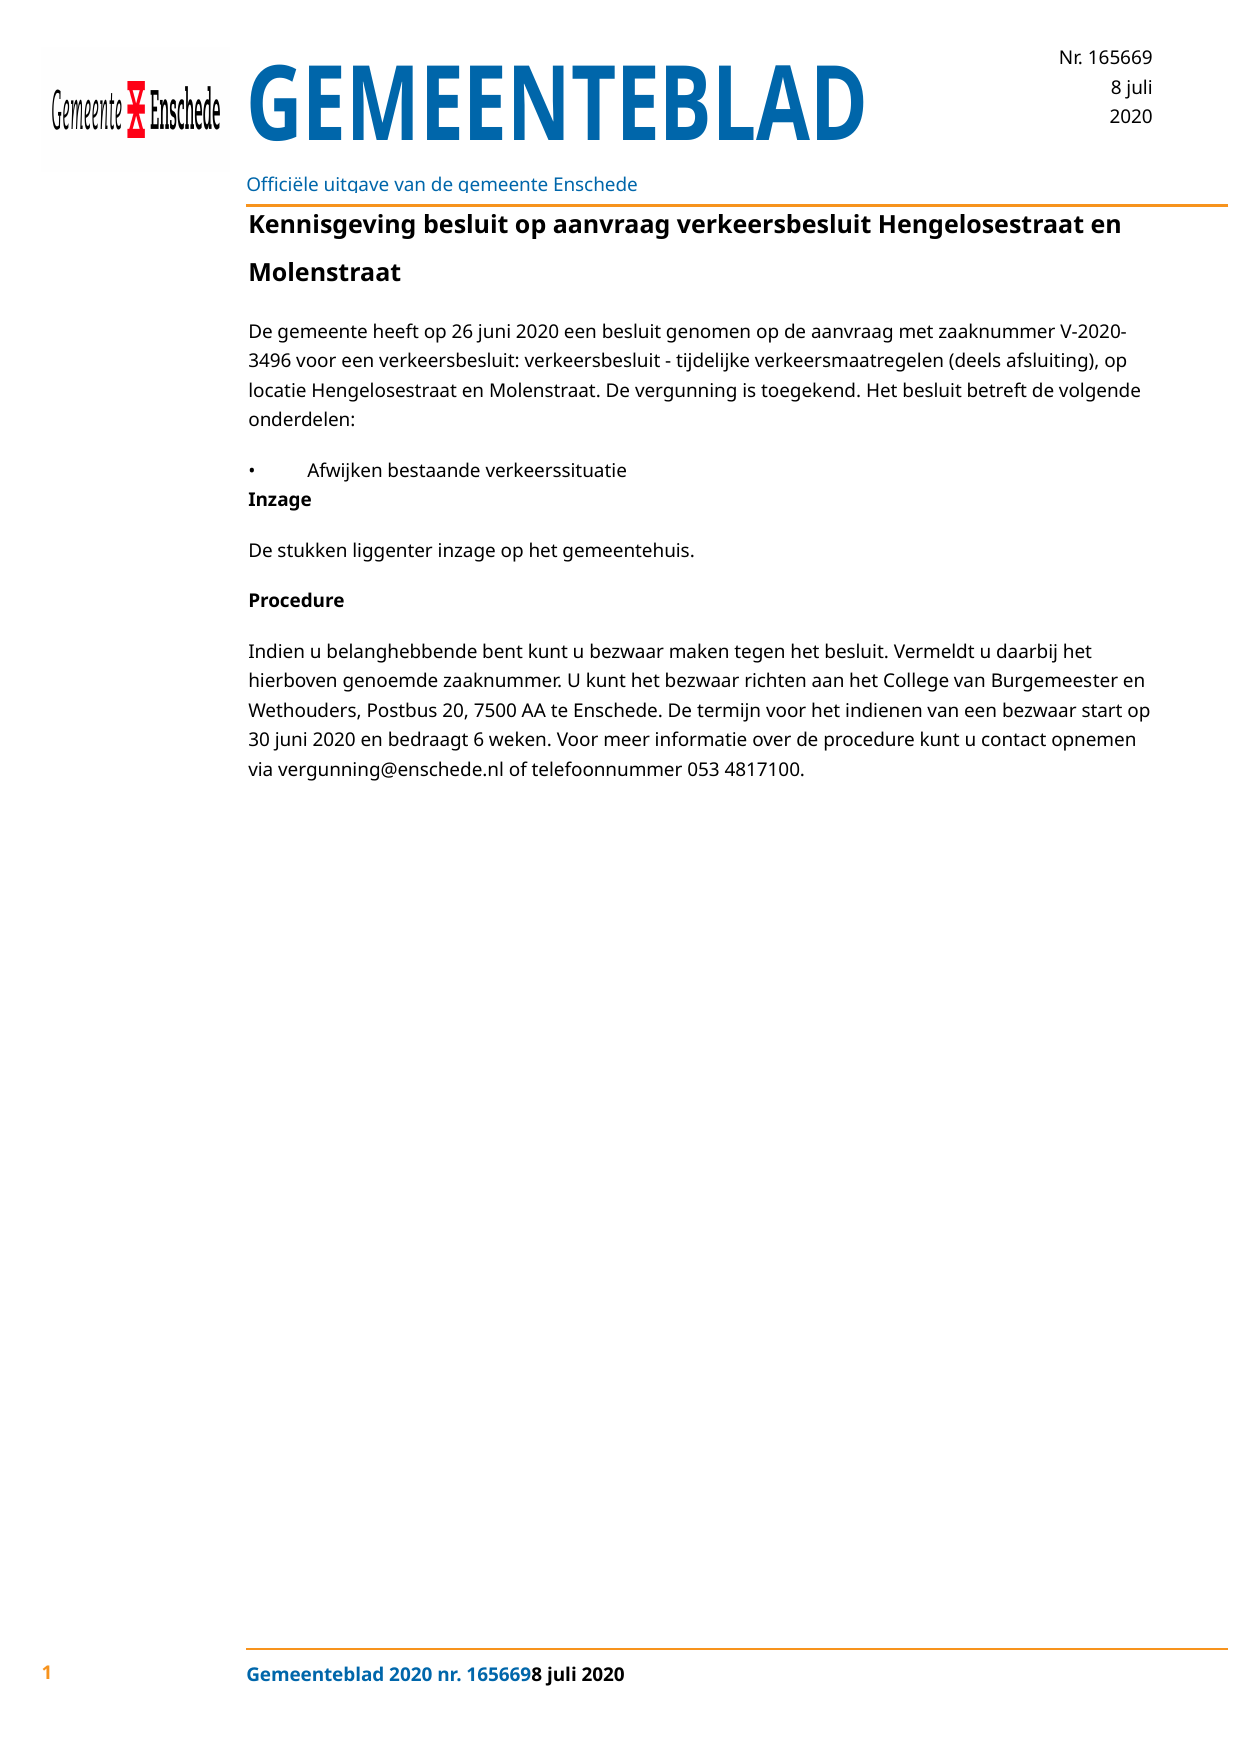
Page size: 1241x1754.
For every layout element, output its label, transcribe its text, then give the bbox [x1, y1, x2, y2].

text De stukken liggenter inzage op het gemeentehuis. [248, 537, 1152, 563]
text Kennisgeving besluit op aanvraag verkeersbesluit Hengelosestraat en Molenstraat [248, 207, 1152, 288]
picture [41, 47, 231, 172]
text Indien u belanghebbende bent kunt u bezwaar maken tegen het besluit. Vermeldt u daarbij het hierboven genoemde zaaknummer. U kunt het bezwaar richten aan het College van Burgemees­ter en Wethouders, Postbus 20, 7500 AA te Enschede. De termijn voor het indienen van een bezwaar start op 30 juni 2020 en bedraagt 6 weken. Voor meer informatie over de procedure kunt u contact opnemen via vergunning@enschede.nl of telefoonnummer 053 4817100. [248, 638, 1152, 782]
text Procedure [248, 587, 1152, 613]
list Afwijken bestaande verkeerssituatie [248, 457, 1152, 483]
text De gemeente heeft op 26 juni 2020 een besluit genomen op de aanvraag met zaaknummer V-2020-3496 voor een verkeersbesluit: verkeersbesluit - tijdelijke verkeersmaatregelen (deels afsluiting), op locatie Hengelosestraat en Molenstraat. De vergunning is toegekend. Het besluit betreft de volgende onderdelen: [248, 318, 1152, 432]
text Inzage [248, 487, 1152, 512]
